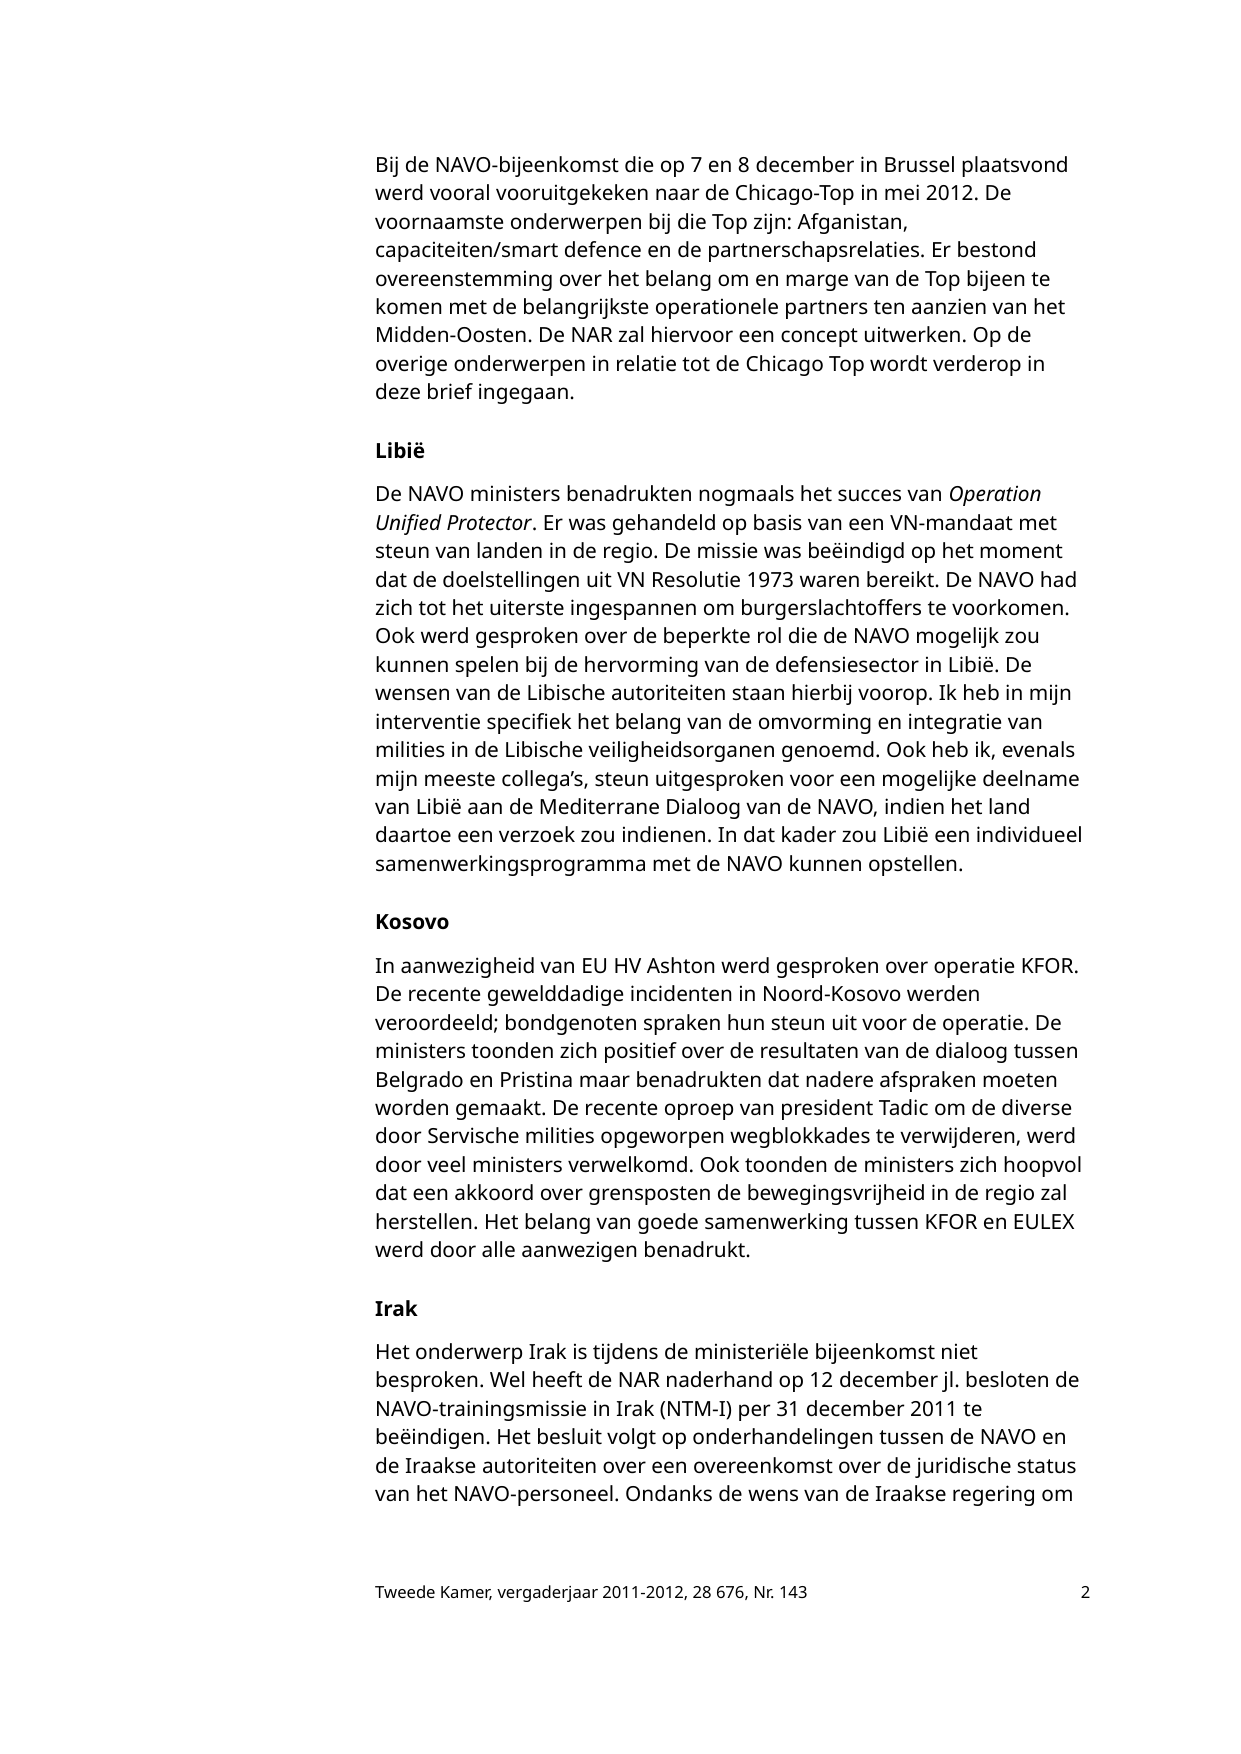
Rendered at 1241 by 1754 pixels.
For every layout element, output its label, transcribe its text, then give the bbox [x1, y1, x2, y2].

text Kosovo [375, 907, 1090, 936]
text Irak [375, 1294, 1090, 1322]
text Libië [375, 436, 1090, 464]
text Het onderwerp Irak is tijdens de ministeriële bijeenkomst niet besproken. Wel heeft de NAR naderhand op 12 december jl. besloten de NAVO-trainingsmissie in Irak (NTM-I) per 31 december 2011 te beëindigen. Het besluit volgt op onderhandelingen tussen de NAVO en de Iraakse autoriteiten over een overeenkomst over de juridische status van het NAVO-personeel. Ondanks de wens van de Iraakse regering om [375, 1337, 1090, 1508]
text In aanwezigheid van EU HV Ashton werd gesproken over operatie KFOR. De recente gewelddadige incidenten in Noord-Kosovo werden veroordeeld; bondgenoten spraken hun steun uit voor de operatie. De ministers toonden zich positief over de resultaten van de dialoog tussen Belgrado en Pristina maar benadrukten dat nadere afspraken moeten worden gemaakt. De recente oproep van president Tadic om de diverse door Servische milities opgeworpen wegblokkades te verwijderen, werd door veel ministers verwelkomd. Ook toonden de ministers zich hoopvol dat een akkoord over grensposten de bewegingsvrijheid in de regio zal herstellen. Het belang van goede samenwerking tussen KFOR en EULEX werd door alle aanwezigen benadrukt. [375, 951, 1090, 1264]
text Bij de NAVO-bijeenkomst die op 7 en 8 december in Brussel plaatsvond werd vooral vooruitgekeken naar de Chicago-Top in mei 2012. De voornaamste onderwerpen bij die Top zijn: Afganistan, capaciteiten/smart defence en de partnerschapsrelaties. Er bestond overeenstemming over het belang om en marge van de Top bijeen te komen met de belangrijkste operationele partners ten aanzien van het Midden-Oosten. De NAR zal hiervoor een concept uitwerken. Op de overige onderwerpen in relatie tot de Chicago Top wordt verderop in deze brief ingegaan. [375, 150, 1090, 406]
text De NAVO ministers benadrukten nogmaals het succes van Operation Unified Protector. Er was gehandeld op basis van een VN-mandaat met steun van landen in de regio. De missie was beëindigd op het moment dat de doelstellingen uit VN Resolutie 1973 waren bereikt. De NAVO had zich tot het uiterste ingespannen om burgerslachtoffers te voorkomen. Ook werd gesproken over de beperkte rol die de NAVO mogelijk zou kunnen spelen bij de hervorming van de defensiesector in Libië. De wensen van de Libische autoriteiten staan hierbij voorop. Ik heb in mijn interventie specifiek het belang van de omvorming en integratie van milities in de Libische veiligheidsorganen genoemd. Ook heb ik, evenals mijn meeste collega’s, steun uitgesproken voor een mogelijke deelname van Libië aan de Mediterrane Dialoog van de NAVO, indien het land daartoe een verzoek zou indienen. In dat kader zou Libië een individueel samenwerkingsprogramma met de NAVO kunnen opstellen. [375, 479, 1090, 877]
